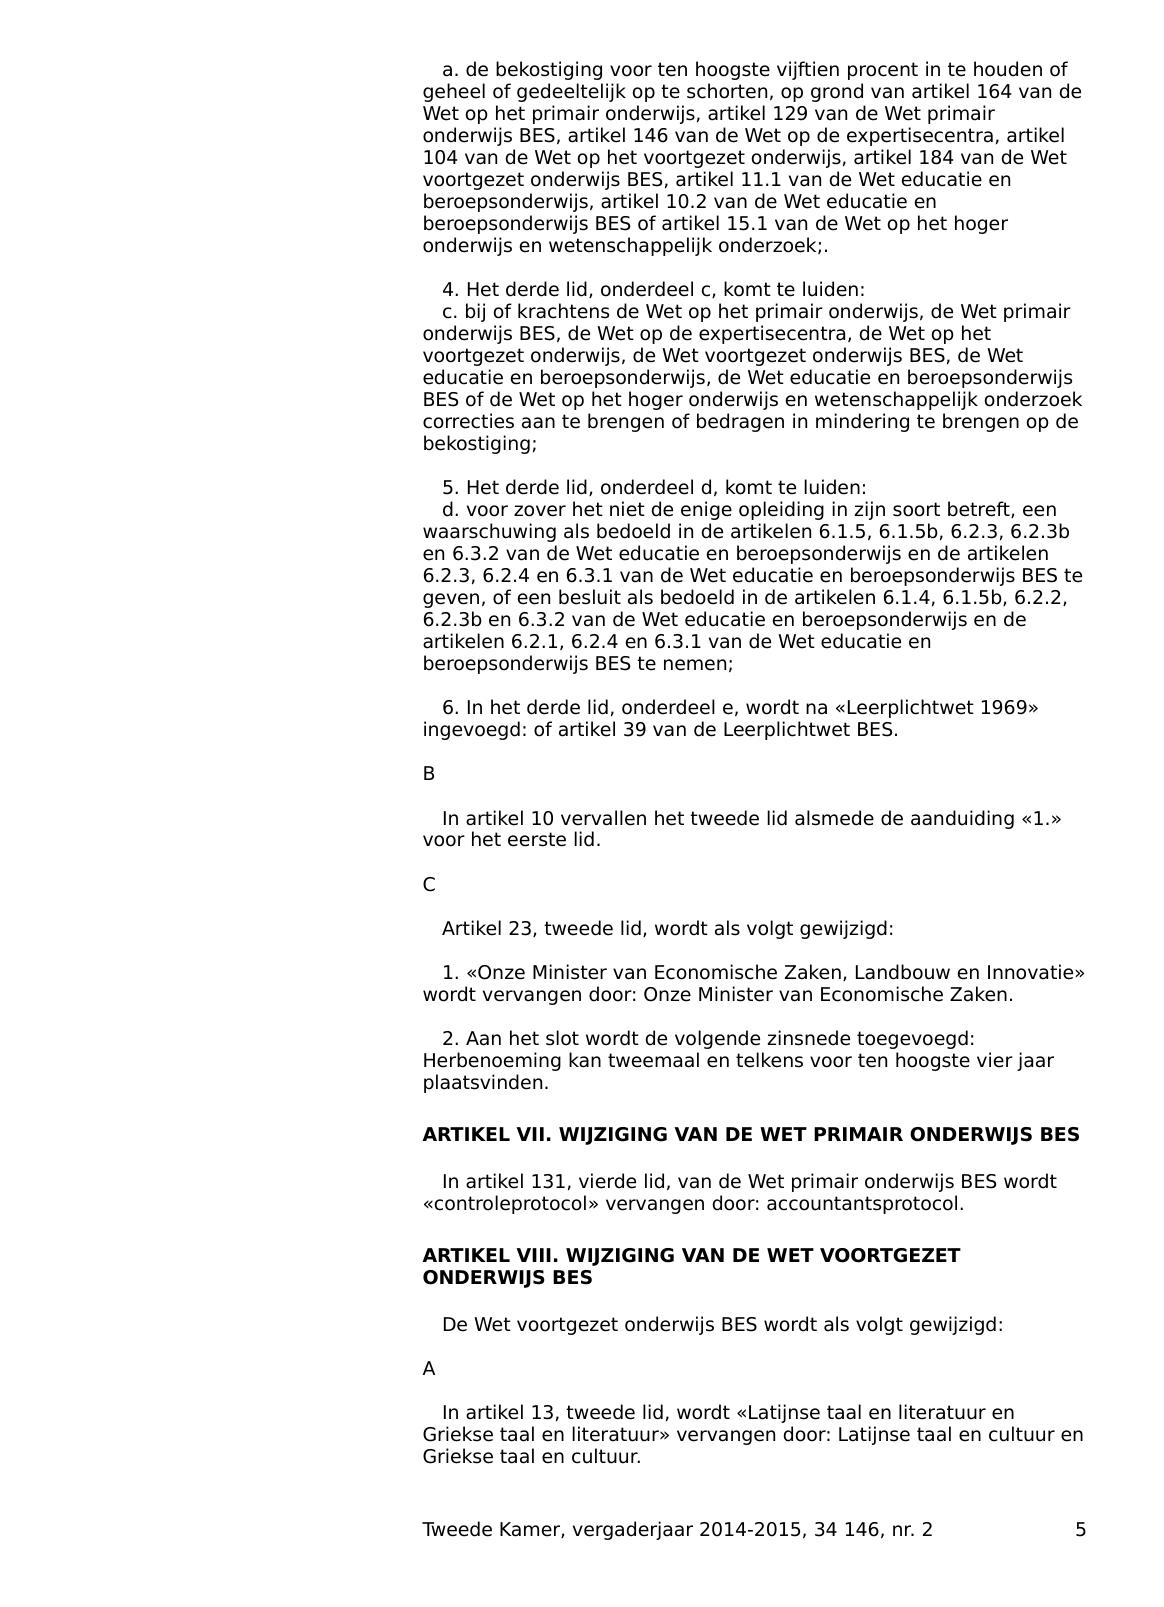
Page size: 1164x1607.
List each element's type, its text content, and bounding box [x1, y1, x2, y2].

text 4. Het derde lid, onderdeel c, komt te luiden: [422, 279, 1087, 301]
text 2. Aan het slot wordt de volgende zinsnede toegevoegd: Herbenoeming kan tweemaal en telkens voor ten hoogste vier jaar plaatsvinden. [422, 1028, 1087, 1094]
text In artikel 131, vierde lid, van de Wet primair onderwijs BES wordt «controleprotocol» vervangen door: accountantsprotocol. [422, 1171, 1087, 1215]
subtitle ARTIKEL VIII. WIJZIGING VAN DE WET VOORTGEZET ONDERWIJS BES [422, 1245, 1087, 1289]
text 5. Het derde lid, onderdeel d, komt te luiden: [422, 477, 1087, 499]
text Artikel 23, tweede lid, wordt als volgt gewijzigd: [422, 918, 1087, 940]
text B [422, 763, 1087, 785]
text A [422, 1358, 1087, 1380]
text De Wet voortgezet onderwijs BES wordt als volgt gewijzigd: [422, 1314, 1087, 1336]
text In artikel 10 vervallen het tweede lid alsmede de aanduiding «1.» voor het eerste lid. [422, 807, 1087, 851]
text 6. In het derde lid, onderdeel e, wordt na «Leerplichtwet 1969» ingevoegd: of artikel 39 van de Leerplichtwet BES. [422, 697, 1087, 741]
text a. de bekostiging voor ten hoogste vijftien procent in te houden of geheel of gedeeltelijk op te schorten, op grond van artikel 164 van de Wet op het primair onderwijs, artikel 129 van de Wet primair onderwijs BES, artikel 146 van de Wet op de expertisecentra, artikel 104 van de Wet op het voortgezet onderwijs, artikel 184 van de Wet voortgezet onderwijs BES, artikel 11.1 van de Wet educatie en beroepsonderwijs, artikel 10.2 van de Wet educatie en beroepsonderwijs BES of artikel 15.1 van de Wet op het hoger onderwijs en wetenschappelijk onderzoek;. [422, 59, 1087, 257]
text 1. «Onze Minister van Economische Zaken, Landbouw en Innovatie» wordt vervangen door: Onze Minister van Economische Zaken. [422, 962, 1087, 1006]
text d. voor zover het niet de enige opleiding in zijn soort betreft, een waarschuwing als bedoeld in de artikelen 6.1.5, 6.1.5b, 6.2.3, 6.2.3b en 6.3.2 van de Wet educatie en beroepsonderwijs en de artikelen 6.2.3, 6.2.4 en 6.3.1 van de Wet educatie en beroepsonderwijs BES te geven, of een besluit als bedoeld in de artikelen 6.1.4, 6.1.5b, 6.2.2, 6.2.3b en 6.3.2 van de Wet educatie en beroepsonderwijs en de artikelen 6.2.1, 6.2.4 en 6.3.1 van de Wet educatie en beroepsonderwijs BES te nemen; [422, 499, 1087, 675]
text c. bij of krachtens de Wet op het primair onderwijs, de Wet primair onderwijs BES, de Wet op de expertisecentra, de Wet op het voortgezet onderwijs, de Wet voortgezet onderwijs BES, de Wet educatie en beroepsonderwijs, de Wet educatie en beroepsonderwijs BES of de Wet op het hoger onderwijs en wetenschappelijk onderzoek correcties aan te brengen of bedragen in mindering te brengen op de bekostiging; [422, 301, 1087, 455]
subtitle ARTIKEL VII. WIJZIGING VAN DE WET PRIMAIR ONDERWIJS BES [422, 1124, 1087, 1146]
text C [422, 873, 1087, 896]
text In artikel 13, tweede lid, wordt «Latijnse taal en literatuur en Griekse taal en literatuur» vervangen door: Latijnse taal en cultuur en Griekse taal en cultuur. [422, 1402, 1087, 1468]
